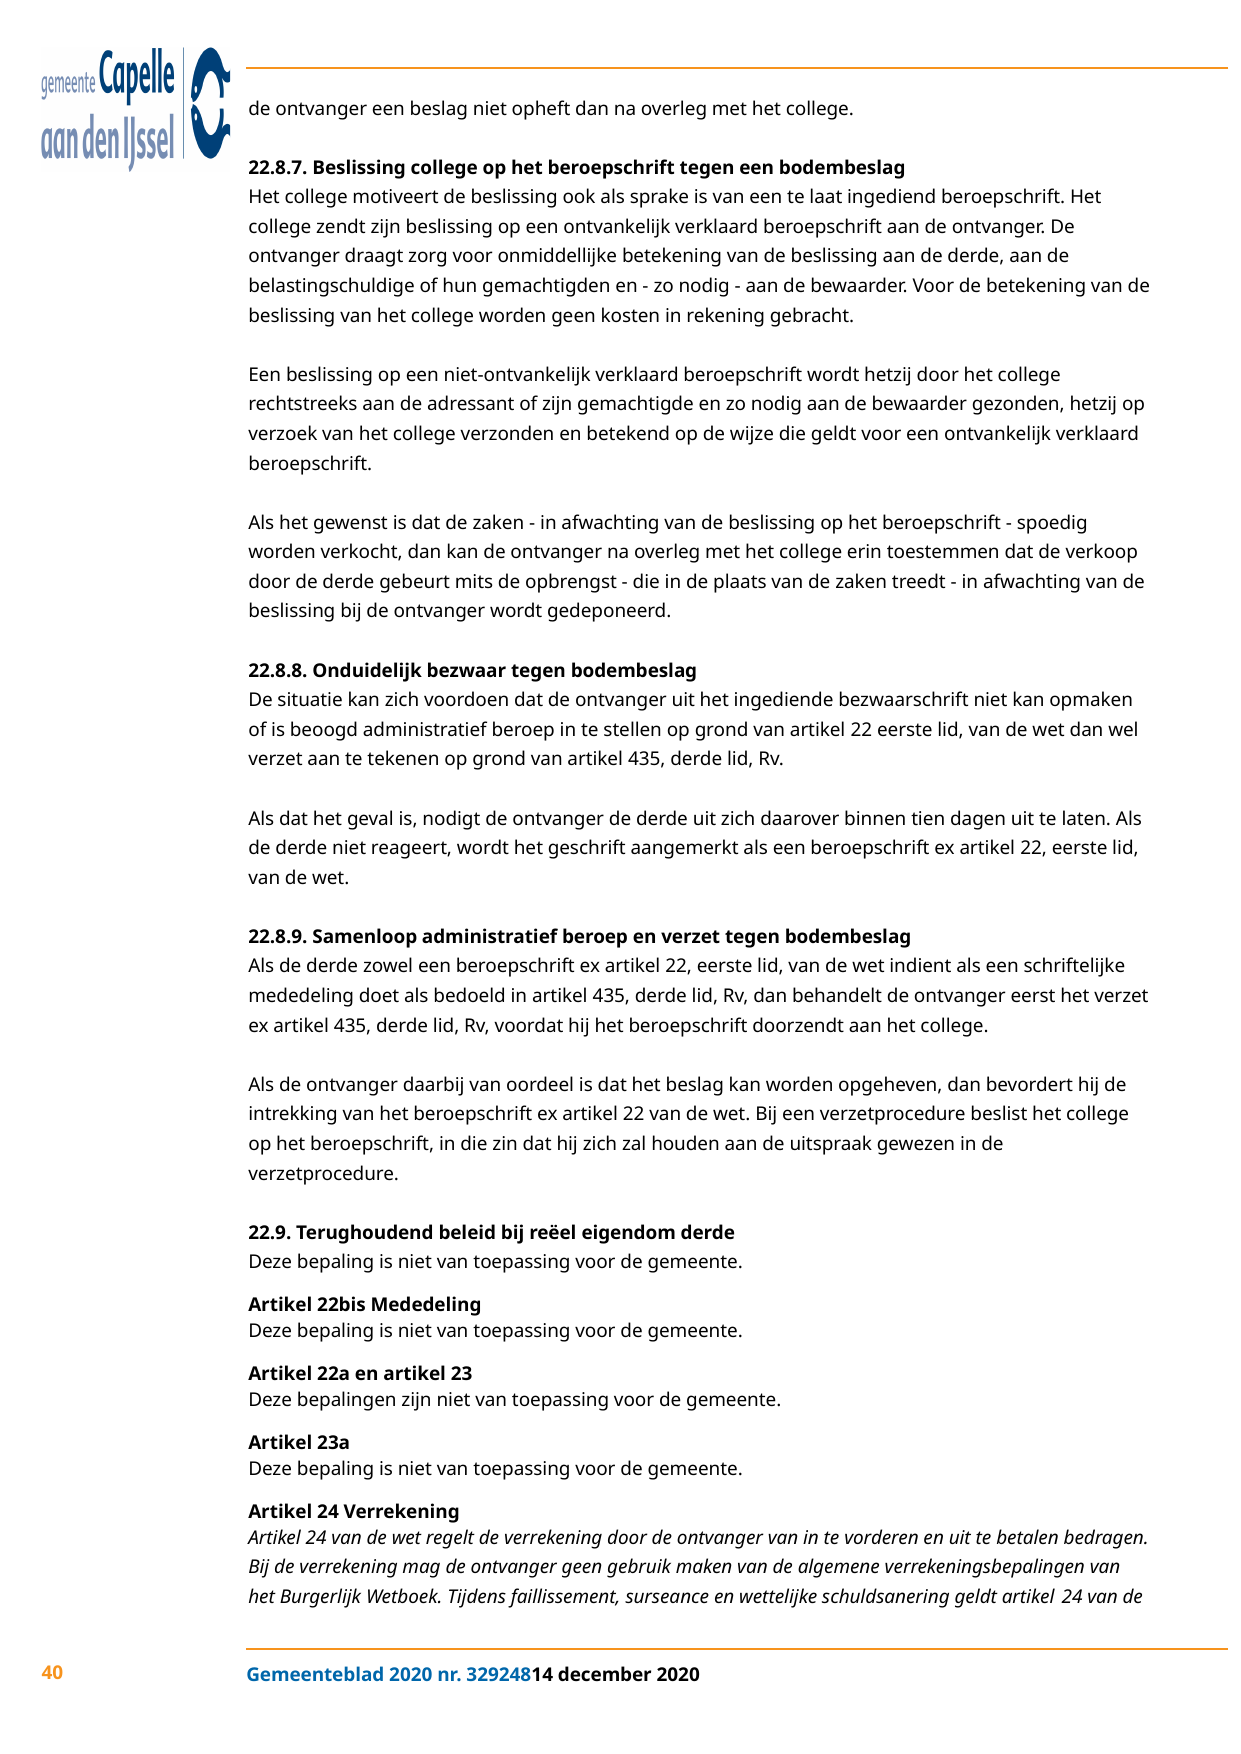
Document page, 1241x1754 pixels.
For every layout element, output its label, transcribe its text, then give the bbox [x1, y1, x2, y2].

text Als de derde zowel een beroepschrift ex artikel 22, eerste lid, van de wet indient als een schriftelijke mededeling doet als bedoeld in artikel 435, derde lid, Rv, dan behandelt de ontvanger eerst het verzet ex artikel 435, derde lid, Rv, voordat hij het beroepschrift doorzendt aan het college. [248, 953, 1152, 1038]
text Artikel 22bis Mededeling [248, 1292, 1152, 1317]
text Het college motiveert de beslissing ook als sprake is van een te laat ingediend beroepschrift. Het college zendt zijn beslissing op een ontvankelijk verklaard beroepschrift aan de ontvanger. De ontvanger draagt zorg voor onmiddellijke betekening van de beslissing aan de derde, aan de belastingschuldige of hun gemachtigden en - zo nodig - aan de bewaarder. Voor de betekening van de beslissing van het college worden geen kosten in rekening gebracht. [248, 183, 1152, 328]
text 22.9. Terughoudend beleid bij reëel eigendom derde [248, 1219, 1152, 1245]
text Artikel 24 van de wet regelt de verrekening door de ontvanger van in te vorderen en uit te betalen bedragen. Bij de verrekening mag de ontvanger geen gebruik maken van de algemene verrekeningsbepalingen van het Burgerlijk Wetboek. Tijdens faillissement, surseance en wettelijke schuldsanering geldt artikel 24 van de [248, 1524, 1152, 1609]
text 22.8.8. Onduidelijk bezwaar tegen bodembeslag [248, 657, 1152, 683]
text Deze bepaling is niet van toepassing voor de gemeente. [248, 1455, 1152, 1481]
text Als dat het geval is, nodigt de ontvanger de derde uit zich daarover binnen tien dagen uit te laten. Als de derde niet reageert, wordt het geschrift aangemerkt als een beroepschrift ex artikel 22, eerste lid, van de wet. [248, 805, 1152, 890]
text Als de ontvanger daarbij van oordeel is dat het beslag kan worden opgeheven, dan bevordert hij de intrekking van het beroepschrift ex artikel 22 van de wet. Bij een verzetprocedure beslist het college op het beroepschrift, in die zin dat hij zich zal houden aan de uitspraak gewezen in de verzetprocedure. [248, 1071, 1152, 1186]
text 22.8.7. Beslissing college op het beroepschrift tegen een bodembeslag [248, 154, 1152, 180]
text Artikel 22a en artikel 23 [248, 1361, 1152, 1386]
picture [41, 47, 231, 172]
text Deze bepalingen zijn niet van toepassing voor de gemeente. [248, 1386, 1152, 1412]
text Deze bepaling is niet van toepassing voor de gemeente. [248, 1317, 1152, 1343]
text Deze bepaling is niet van toepassing voor de gemeente. [248, 1248, 1152, 1274]
text Artikel 24 Verrekening [248, 1498, 1152, 1524]
text 22.8.9. Samenloop administratief beroep en verzet tegen bodembeslag [248, 923, 1152, 949]
text Artikel 23a [248, 1429, 1152, 1455]
text Een beslissing op een niet-ontvankelijk verklaard beroepschrift wordt hetzij door het college rechtstreeks aan de adressant of zijn gemachtigde en zo nodig aan de bewaarder gezonden, hetzij op verzoek van het college verzonden en betekend op de wijze die geldt voor een ontvankelijk verklaard beroepschrift. [248, 361, 1152, 476]
text Als het gewenst is dat de zaken - in afwachting van de beslissing op het beroepschrift - spoedig worden verkocht, dan kan de ontvanger na overleg met het college erin toestemmen dat de verkoop door de derde gebeurt mits de opbrengst - die in de plaats van de zaken treedt - in afwachting van de beslissing bij de ontvanger wordt gedeponeerd. [248, 509, 1152, 623]
text de ontvanger een beslag niet opheft dan na overleg met het college. [248, 95, 1152, 121]
text De situatie kan zich voordoen dat de ontvanger uit het ingediende bezwaarschrift niet kan opmaken of is beoogd administratief beroep in te stellen op grond van artikel 22 eerste lid, van de wet dan wel verzet aan te tekenen op grond van artikel 435, derde lid, Rv. [248, 686, 1152, 771]
